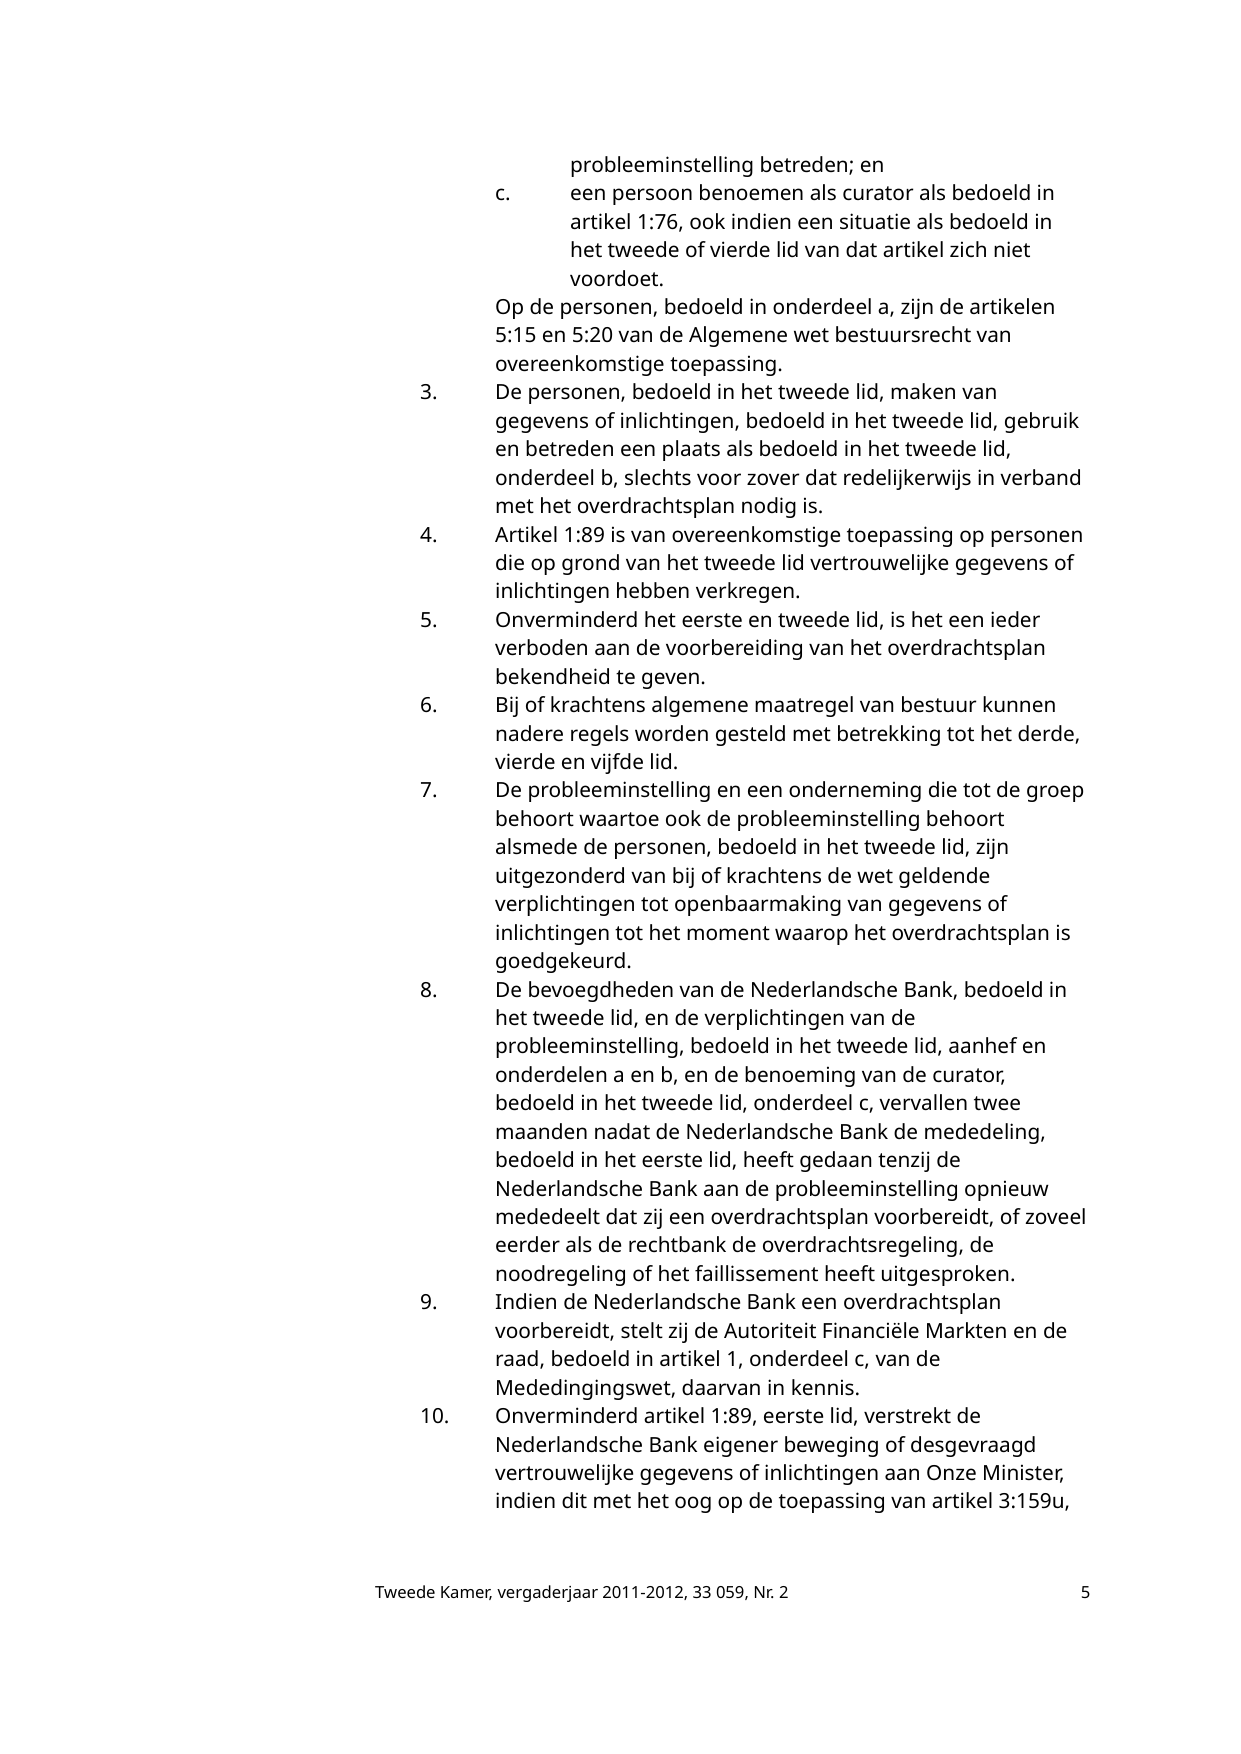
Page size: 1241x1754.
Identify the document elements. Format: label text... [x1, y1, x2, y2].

list Artikel 1:89 is van overeenkomstige toepassing op personen die op grond van het tweede lid vertrouwelijke gegevens of inlichtingen hebben verkregen. [420, 520, 1090, 605]
list De personen, bedoeld in het tweede lid, maken van gegevens of inlichtingen, bedoeld in het tweede lid, gebruik en betreden een plaats als bedoeld in het tweede lid, onderdeel b, slechts voor zover dat redelijkerwijs in verband met het overdrachtsplan nodig is. [420, 377, 1090, 520]
list een persoon benoemen als curator als bedoeld in artikel 1:76, ook indien een situatie als bedoeld in het tweede of vierde lid van dat artikel zich niet voordoet. [495, 178, 1090, 292]
list probleeminstelling betreden; en [495, 150, 1090, 178]
list Op de personen, bedoeld in onderdeel a, zijn de artikelen 5:15 en 5:20 van de Algemene wet bestuursrecht van overeenkomstige toepassing. [420, 292, 1090, 377]
list Indien de Nederlandsche Bank een overdrachtsplan voorbereidt, stelt zij de Autoriteit Financiële Markten en de raad, bedoeld in artikel 1, onderdeel c, van de Mededingingswet, daarvan in kennis. [420, 1287, 1090, 1401]
list De bevoegdheden van de Nederlandsche Bank, bedoeld in het tweede lid, en de verplichtingen van de probleeminstelling, bedoeld in het tweede lid, aanhef en onderdelen a en b, en de benoeming van de curator, bedoeld in het tweede lid, onderdeel c, vervallen twee maanden nadat de Nederlandsche Bank de mededeling, bedoeld in het eerste lid, heeft gedaan tenzij de Nederlandsche Bank aan de probleeminstelling opnieuw mededeelt dat zij een overdrachtsplan voorbereidt, of zoveel eerder als de rechtbank de overdrachtsregeling, de noodregeling of het faillissement heeft uitgesproken. [420, 975, 1090, 1287]
list Onverminderd artikel 1:89, eerste lid, verstrekt de Nederlandsche Bank eigener beweging of desgevraagd vertrouwelijke gegevens of inlichtingen aan Onze Minister, indien dit met het oog op de toepassing van artikel 3:159u, [420, 1401, 1090, 1515]
list De probleeminstelling en een onderneming die tot de groep behoort waartoe ook de probleeminstelling behoort alsmede de personen, bedoeld in het tweede lid, zijn uitgezonderd van bij of krachtens de wet geldende verplichtingen tot openbaarmaking van gegevens of inlichtingen tot het moment waarop het overdrachtsplan is goedgekeurd. [420, 776, 1090, 975]
list Bij of krachtens algemene maatregel van bestuur kunnen nadere regels worden gesteld met betrekking tot het derde, vierde en vijfde lid. [420, 690, 1090, 776]
list Onverminderd het eerste en tweede lid, is het een ieder verboden aan de voorbereiding van het overdrachtsplan bekendheid te geven. [420, 605, 1090, 690]
